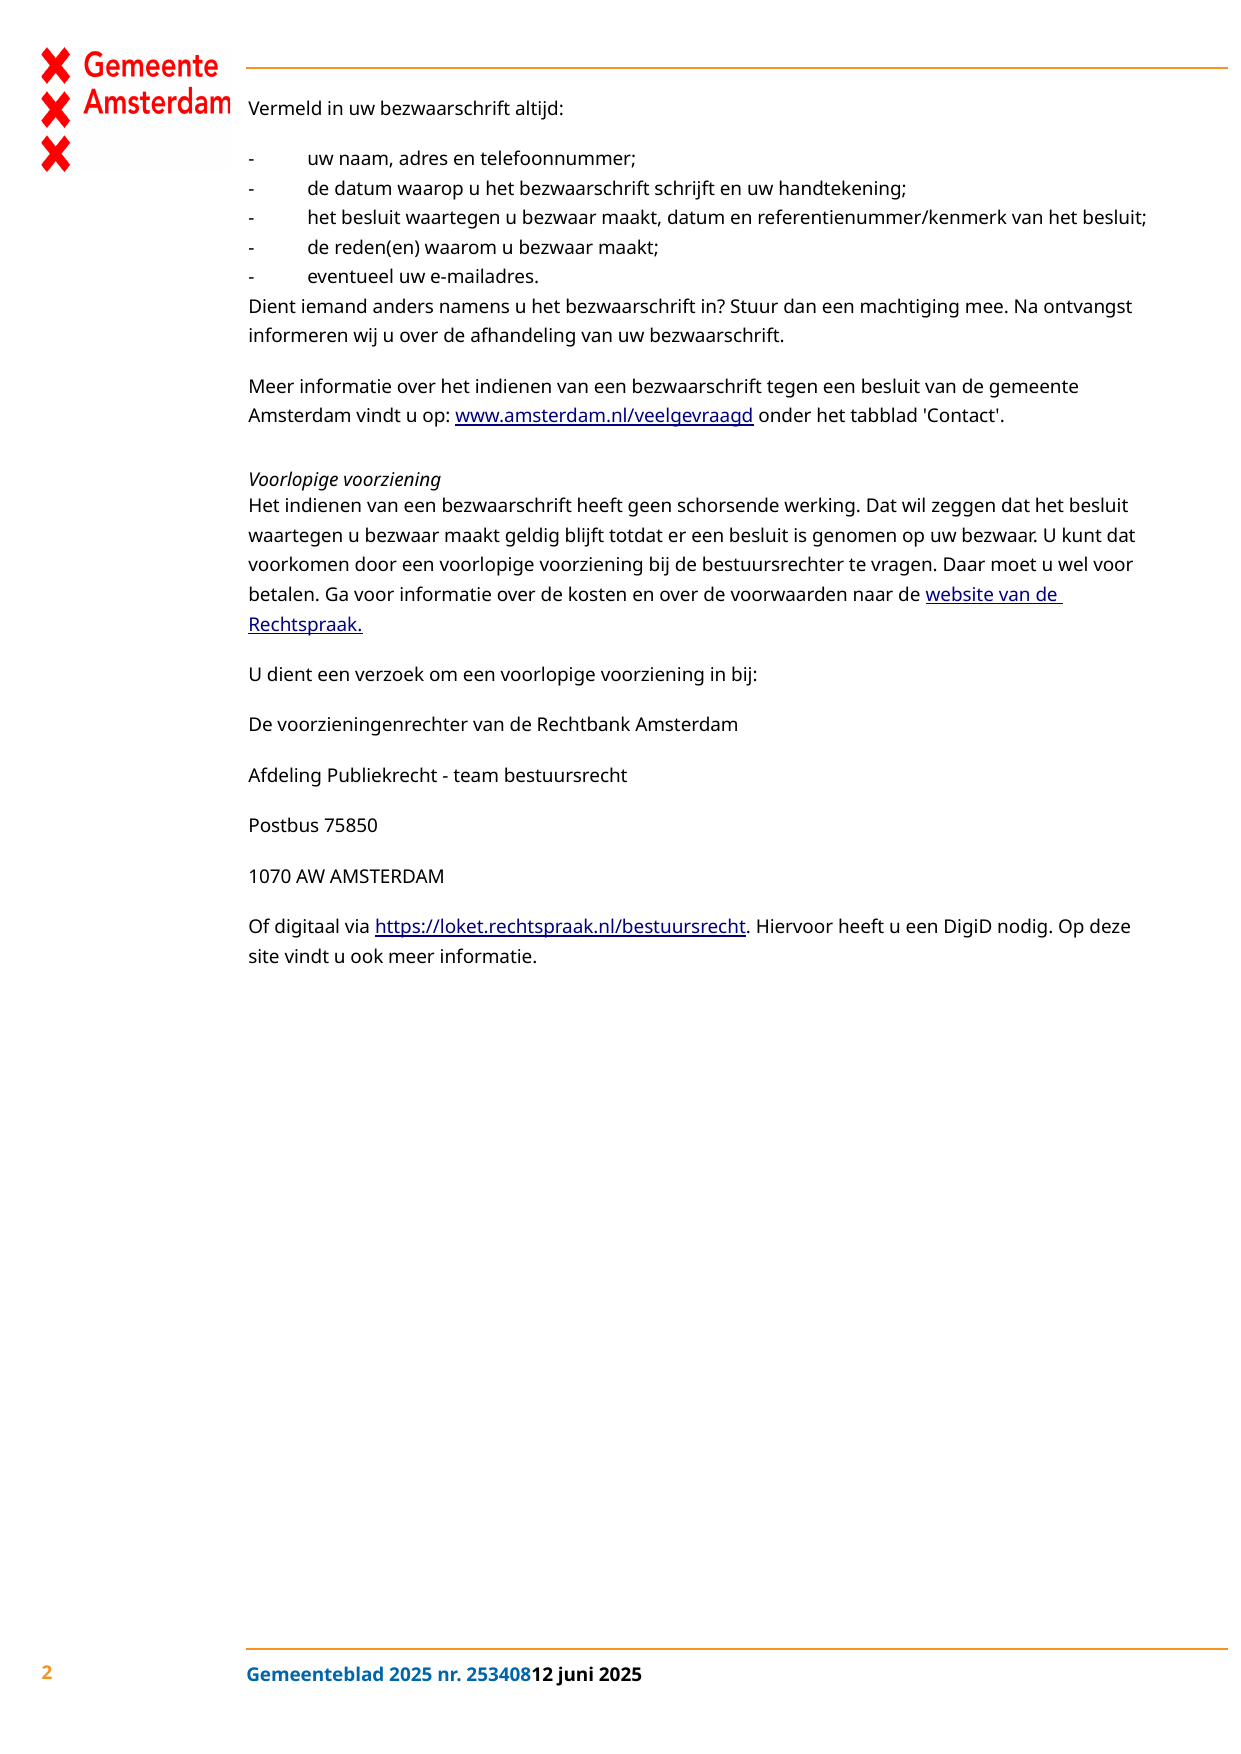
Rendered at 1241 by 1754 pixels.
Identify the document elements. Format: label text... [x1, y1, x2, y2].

list de reden(en) waarom u bezwaar maakt; [248, 234, 1152, 260]
list eventueel uw e-mailadres. [248, 263, 1152, 289]
text Afdeling Publiekrecht - team bestuursrecht [248, 762, 1152, 788]
list uw naam, adres en telefoonnummer; [248, 145, 1152, 171]
picture [41, 47, 231, 172]
text Of digitaal via https://loket.rechtspraak.nl/bestuursrecht. Hiervoor heeft u een DigiD nodig. Op deze site vindt u ook meer informatie. [248, 913, 1152, 968]
text Het indienen van een bezwaarschrift heeft geen schorsende werking. Dat wil zeggen dat het besluit waartegen u bezwaar maakt geldig blijft totdat er een besluit is genomen op uw bezwaar. U kunt dat voorkomen door een voorlopige voorziening bij de bestuursrechter te vragen. Daar moet u wel voor betalen. Ga voor informatie over de kosten en over de voorwaarden naar de website van de Rechtspraak. [248, 492, 1152, 636]
text Vermeld in uw bezwaarschrift altijd: [248, 95, 1152, 121]
text Postbus 75850 [248, 812, 1152, 838]
text De voorzieningenrechter van de Rechtbank Amsterdam [248, 712, 1152, 737]
list de datum waarop u het bezwaarschrift schrijft en uw handtekening; [248, 175, 1152, 201]
text Meer informatie over het indienen van een bezwaarschrift tegen een besluit van de gemeente Amsterdam vindt u op: www.amsterdam.nl/veelgevraagd onder het tabblad 'Contact'. [248, 373, 1152, 428]
list het besluit waartegen u bezwaar maakt, datum en referentienummer/kenmerk van het besluit; [248, 204, 1152, 230]
text 1070 AW AMSTERDAM [248, 863, 1152, 888]
text Dient iemand anders namens u het bezwaarschrift in? Stuur dan een machtiging mee. Na ontvangst informeren wij u over de afhandeling van uw bezwaarschrift. [248, 293, 1152, 348]
text Voorlopige voorziening [248, 467, 1152, 492]
text U dient een verzoek om een voorlopige voorziening in bij: [248, 661, 1152, 687]
